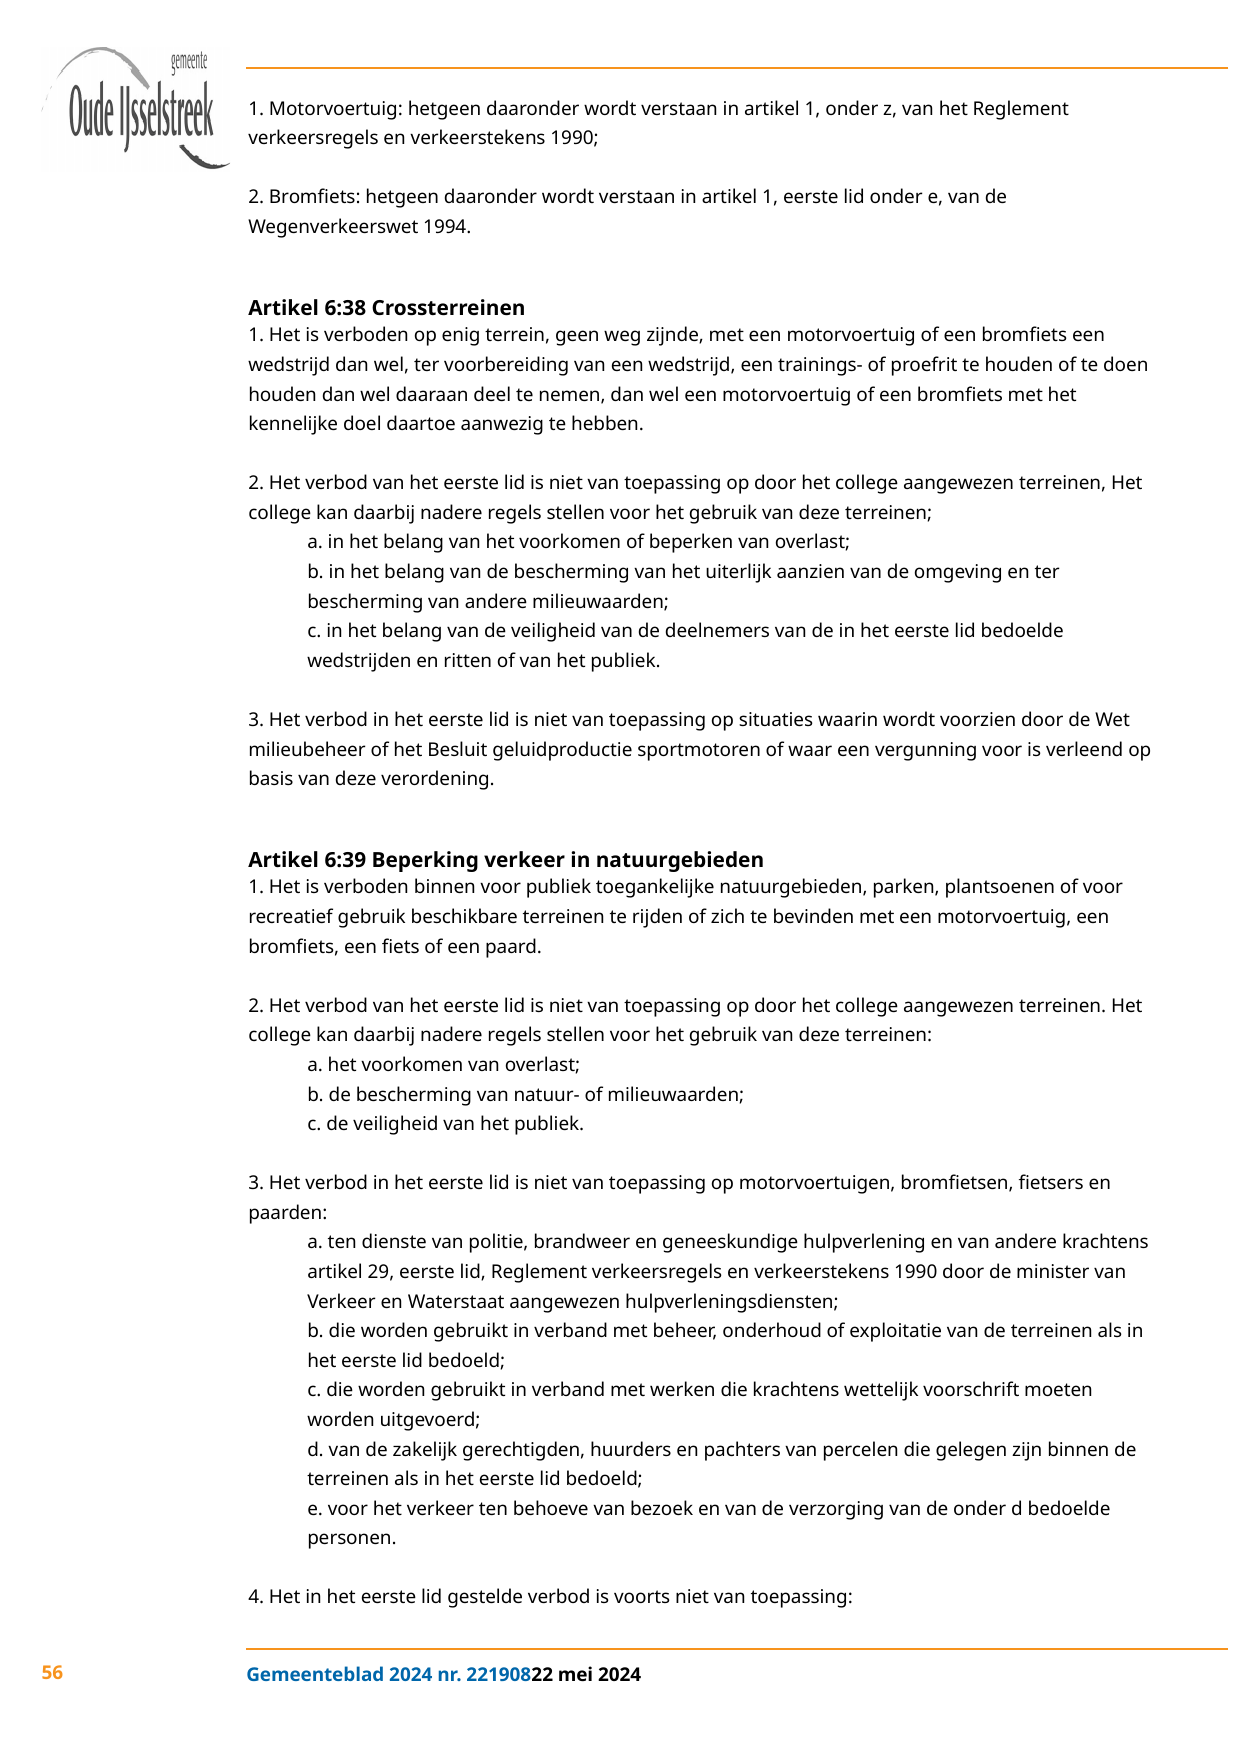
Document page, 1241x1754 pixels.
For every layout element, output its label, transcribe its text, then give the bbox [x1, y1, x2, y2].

text 4. Het in het eerste lid gestelde verbod is voorts niet van toepassing: [248, 1584, 1152, 1609]
list a. in het belang van het voorkomen of beperken van overlast; [248, 529, 1152, 554]
list d. van de zakelijk gerechtigden, huurders en pachters van percelen die gelegen zijn binnen de terreinen als in het eerste lid bedoeld; [248, 1436, 1152, 1491]
text 2. Het verbod van het eerste lid is niet van toepassing op door het college aangewezen terreinen. Het college kan daarbij nadere regels stellen voor het gebruik van deze terreinen: [248, 992, 1152, 1047]
list b. die worden gebruikt in verband met beheer, onderhoud of exploitatie van de terreinen als in het eerste lid bedoeld; [248, 1317, 1152, 1373]
text 3. Het verbod in het eerste lid is niet van toepassing op motorvoertuigen, bromfietsen, fietsers en paarden: [248, 1169, 1152, 1225]
picture [41, 47, 231, 172]
text 2. Het verbod van het eerste lid is niet van toepassing op door het college aangewezen terreinen, Het college kan daarbij nadere regels stellen voor het gebruik van deze terreinen; [248, 469, 1152, 525]
list e. voor het verkeer ten behoeve van bezoek en van de verzorging van de onder d bedoelde personen. [248, 1495, 1152, 1550]
text 3. Het verbod in het eerste lid is niet van toepassing op situaties waarin wordt voorzien door de Wet milieubeheer of het Besluit geluidproductie sportmotoren of waar een vergunning voor is verleend op basis van deze verordening. [248, 706, 1152, 791]
text 1. Het is verboden binnen voor publiek toegankelijke natuurgebieden, parken, plantsoenen of voor recreatief gebruik beschikbare terreinen te rijden of zich te bevinden met een motorvoertuig, een bromfiets, een fiets of een paard. [248, 874, 1152, 959]
list b. in het belang van de bescherming van het uiterlijk aanzien van de omgeving en ter bescherming van andere milieuwaarden; [248, 558, 1152, 613]
text 2. Bromfiets: hetgeen daaronder wordt verstaan in artikel 1, eerste lid onder e, van de Wegenverkeerswet 1994. [248, 183, 1152, 239]
text Artikel 6:39 Beperking verkeer in natuurgebieden [248, 845, 1152, 874]
text 1. Het is verboden op enig terrein, geen weg zijnde, met een motorvoertuig of een bromfiets een wedstrijd dan wel, ter voorbereiding van een wedstrijd, een trainings- of proefrit te houden of te doen houden dan wel daaraan deel te nemen, dan wel een motorvoertuig of een bromfiets met het kennelijke doel daartoe aanwezig te hebben. [248, 322, 1152, 436]
text 1. Motorvoertuig: hetgeen daaronder wordt verstaan in artikel 1, onder z, van het Reglement verkeersregels en verkeerstekens 1990; [248, 95, 1152, 150]
list a. ten dienste van politie, brandweer en geneeskundige hulpverlening en van andere krachtens artikel 29, eerste lid, Reglement verkeersregels en verkeerstekens 1990 door de minister van Verkeer en Waterstaat aangewezen hulpverleningsdiensten; [248, 1229, 1152, 1314]
list b. de bescherming van natuur- of milieuwaarden; [248, 1081, 1152, 1107]
list c. in het belang van de veiligheid van de deelnemers van de in het eerste lid bedoelde wedstrijden en ritten of van het publiek. [248, 617, 1152, 673]
list c. die worden gebruikt in verband met werken die krachtens wettelijk voorschrift moeten worden uitgevoerd; [248, 1377, 1152, 1432]
list c. de veiligheid van het publiek. [248, 1110, 1152, 1136]
text Artikel 6:38 Crossterreinen [248, 293, 1152, 322]
list a. het voorkomen van overlast; [248, 1051, 1152, 1077]
